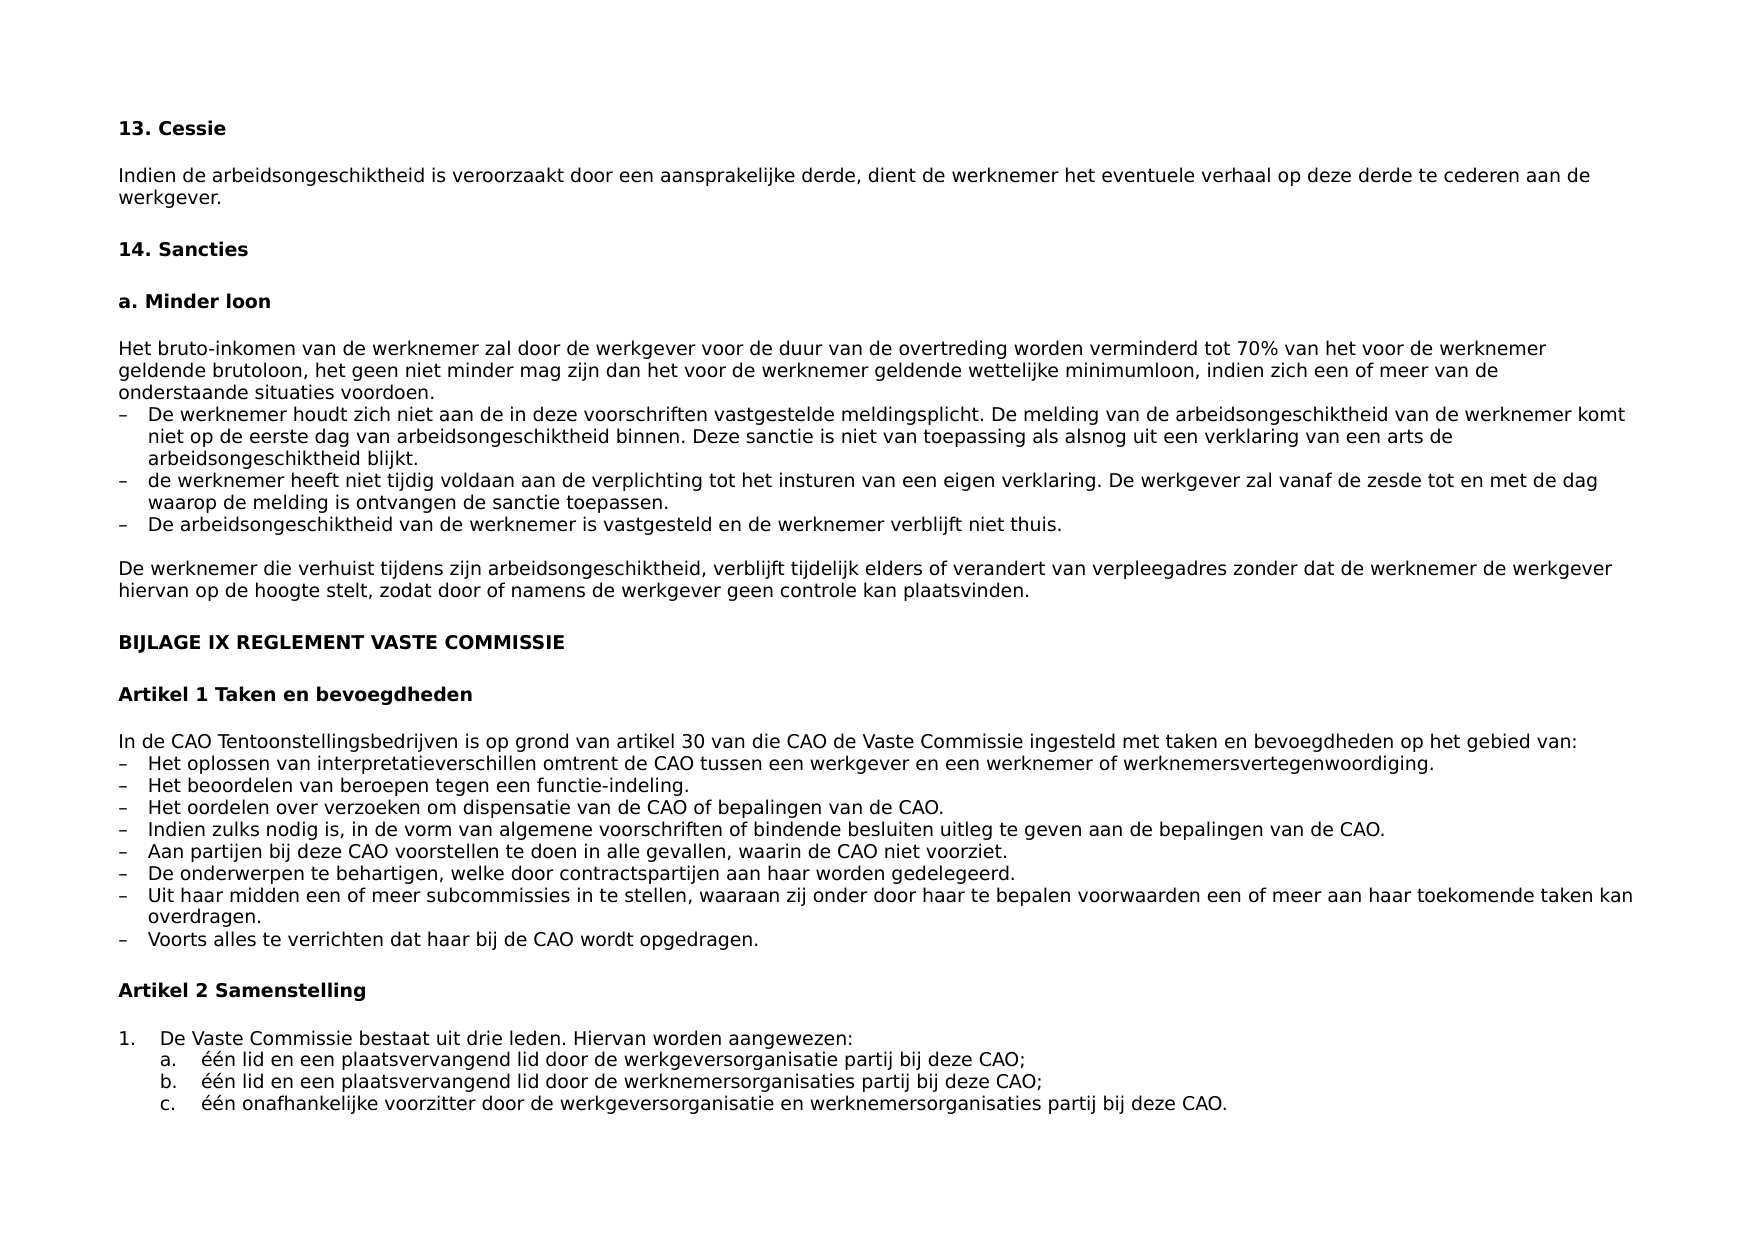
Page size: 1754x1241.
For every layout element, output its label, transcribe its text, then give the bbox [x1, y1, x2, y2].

text – Indien zulks nodig is, in de vorm van algemene voorschriften of bindende besluiten uitleg te geven aan de bepalingen van de CAO. [118, 818, 1636, 841]
subtitle Artikel 2 Samenstelling [118, 980, 1636, 1002]
text – Het beoordelen van beroepen tegen een functie-indeling. [118, 774, 1636, 797]
text De werknemer die verhuist tijdens zijn arbeidsongeschiktheid, verblijft tijdelijk elders of verandert van verpleegadres zonder dat de werknemer de werkgever hiervan op de hoogte stelt, zodat door of namens de werkgever geen controle kan plaatsvinden. [118, 558, 1636, 602]
text b. één lid en een plaatsvervangend lid door de werknemersorganisaties partij bij deze CAO; [159, 1071, 1636, 1093]
text – De werknemer houdt zich niet aan de in deze voorschriften vastgestelde meldingsplicht. De melding van de arbeidsongeschiktheid van de werknemer komt niet op de eerste dag van arbeidsongeschiktheid binnen. Deze sanctie is niet van toepassing als alsnog uit een verklaring van een arts de arbeidsongeschiktheid blijkt. [118, 404, 1636, 470]
text – De onderwerpen te behartigen, welke door contractspartijen aan haar worden gedelegeerd. [118, 862, 1636, 884]
text Indien de arbeidsongeschiktheid is veroorzaakt door een aansprakelijke derde, dient de werknemer het eventuele verhaal op deze derde te cederen aan de werkgever. [118, 165, 1636, 209]
subtitle a. Minder loon [118, 291, 1636, 313]
text – de werknemer heeft niet tijdig voldaan aan de verplichting tot het insturen van een eigen verklaring. De werkgever zal vanaf de zesde tot en met de dag waarop de melding is ontvangen de sanctie toepassen. [118, 470, 1636, 514]
text – Het oplossen van interpretatieverschillen omtrent de CAO tussen een werkgever en een werknemer of werknemersvertegenwoordiging. [118, 753, 1636, 774]
text – Voorts alles te verrichten dat haar bij de CAO wordt opgedragen. [118, 928, 1636, 950]
text c. één onafhankelijke voorzitter door de werkgeversorganisatie en werknemersorganisaties partij bij deze CAO. [159, 1093, 1636, 1115]
text – Uit haar midden een of meer subcommissies in te stellen, waaraan zij onder door haar te bepalen voorwaarden een of meer aan haar toekomende taken kan overdragen. [118, 884, 1636, 928]
text – De arbeidsongeschiktheid van de werknemer is vastgesteld en de werknemer verblijft niet thuis. [118, 514, 1636, 536]
text – Aan partijen bij deze CAO voorstellen te doen in alle gevallen, waarin de CAO niet voorziet. [118, 841, 1636, 862]
text Het bruto-inkomen van de werknemer zal door de werkgever voor de duur van de overtreding worden verminderd tot 70% van het voor de werknemer geldende brutoloon, het geen niet minder mag zijn dan het voor de werknemer geldende wettelijke minimumloon, indien zich een of meer van de onderstaande situaties voordoen. [118, 338, 1636, 404]
subtitle 13. Cessie [118, 118, 1636, 140]
subtitle BIJLAGE IX REGLEMENT VASTE COMMISSIE [118, 632, 1636, 654]
text In de CAO Tentoonstellingsbedrijven is op grond van artikel 30 van die CAO de Vaste Commissie ingesteld met taken en bevoegdheden op het gebied van: [118, 731, 1636, 753]
text – Het oordelen over verzoeken om dispensatie van de CAO of bepalingen van de CAO. [118, 797, 1636, 818]
text 1. De Vaste Commissie bestaat uit drie leden. Hiervan worden aangewezen: [118, 1027, 1636, 1049]
text a. één lid en een plaatsvervangend lid door de werkgeversorganisatie partij bij deze CAO; [159, 1049, 1636, 1071]
subtitle Artikel 1 Taken en bevoegdheden [118, 684, 1636, 706]
subtitle 14. Sancties [118, 239, 1636, 261]
